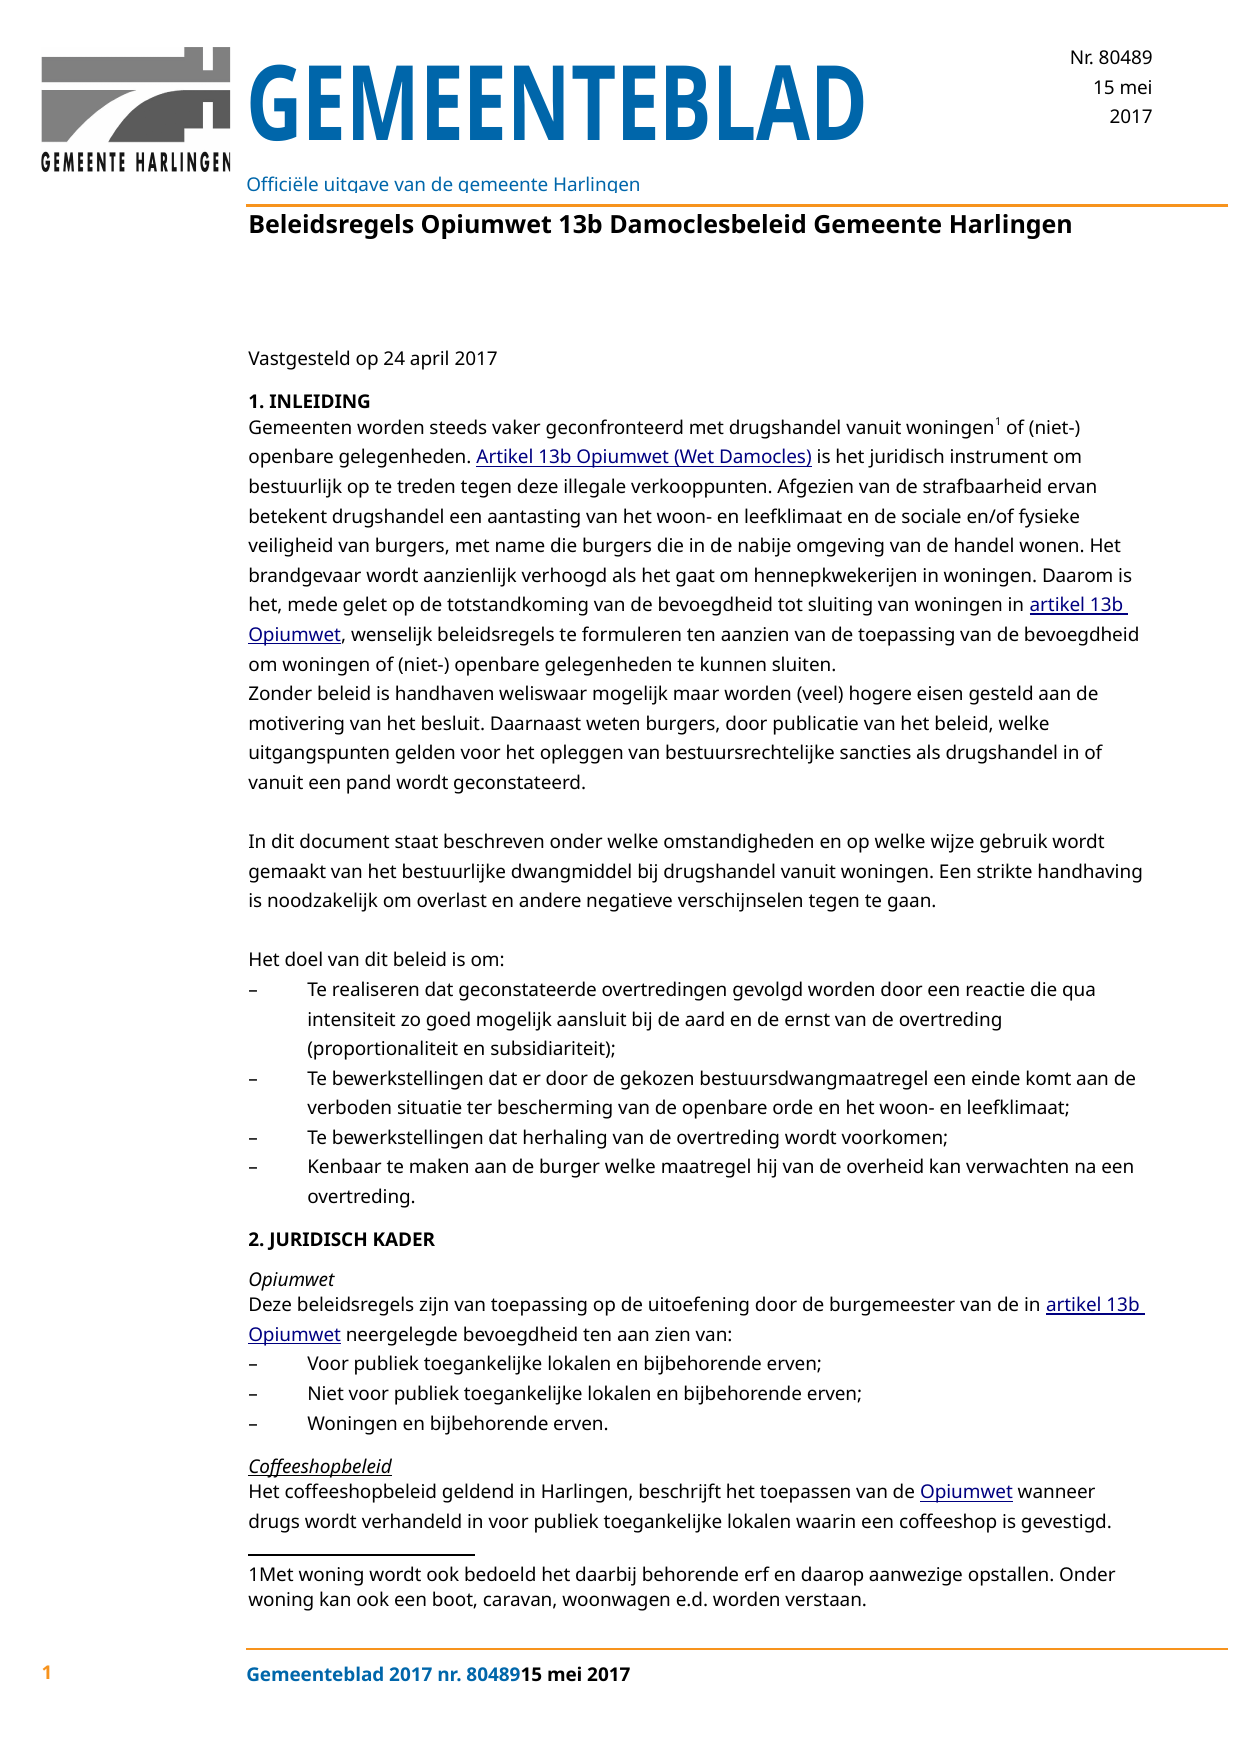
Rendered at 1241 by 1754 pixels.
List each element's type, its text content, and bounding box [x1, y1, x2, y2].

list Te bewerkstellingen dat er door de gekozen bestuursdwangmaatregel een einde komt aan de verboden situatie ter bescherming van de openbare orde en het woon- en leefklimaat; [248, 1065, 1152, 1120]
text In dit document staat beschreven onder welke omstandigheden en op welke wijze gebruik wordt gemaakt van het bestuurlijke dwangmiddel bij drugshandel vanuit woningen. Een strikte handhaving is noodzakelijk om overlast en andere negatieve verschijnselen tegen te gaan. [248, 828, 1152, 913]
text Opiumwet [248, 1266, 1152, 1291]
text Coffeeshopbeleid [248, 1453, 1152, 1479]
text 1. INLEIDING [248, 388, 1152, 414]
text Vastgesteld op 24 april 2017 [248, 345, 1152, 371]
text Beleidsregels Opiumwet 13b Damoclesbeleid Gemeente Harlingen [248, 207, 1152, 241]
list Kenbaar te maken aan de burger welke maatregel hij van de overheid kan verwachten na een overtreding. [248, 1154, 1152, 1209]
picture [41, 47, 231, 172]
list Te realiseren dat geconstateerde overtredingen gevolgd worden door een reactie die qua intensiteit zo goed mogelijk aansluit bij de aard en de ernst van de overtreding (proportionaliteit en subsidiariteit); [248, 976, 1152, 1061]
list Niet voor publiek toegankelijke lokalen en bijbehorende erven; [248, 1380, 1152, 1406]
text Het doel van dit beleid is om: [248, 947, 1152, 972]
text Gemeenten worden steeds vaker geconfronteerd met drugshandel vanuit woningen of (niet-) openbare gelegenheden. Artikel 13b Opiumwet (Wet Damocles) is het juridisch instrument om bestuurlijk op te treden tegen deze illegale verkooppunten. Afgezien van de strafbaarheid ervan betekent drugshandel een aantasting van het woon- en leefklimaat en de sociale en/of fysieke veiligheid van burgers, met name die burgers die in de nabije omgeving van de handel wonen. Het brandgevaar wordt aanzienlijk verhoogd als het gaat om hennepkwekerijen in woningen. Daarom is het, mede gelet op de totstandkoming van de bevoegdheid tot sluiting van woningen in artikel 13b Opiumwet, wenselijk beleidsregels te formuleren ten aanzien van de toepassing van de bevoegdheid om woningen of (niet-) openbare gelegenheden te kunnen sluiten. [248, 414, 1152, 677]
text Zonder beleid is handhaven weliswaar mogelijk maar worden (veel) hogere eisen gesteld aan de motivering van het besluit. Daarnaast weten burgers, door publicatie van het beleid, welke uitgangspunten gelden voor het opleggen van bestuursrechtelijke sancties als drugshandel in of vanuit een pand wordt geconstateerd. [248, 680, 1152, 795]
list Te bewerkstellingen dat herhaling van de overtreding wordt voorkomen; [248, 1124, 1152, 1150]
text Deze beleidsregels zijn van toepassing op de uitoefening door de burgemeester van de in artikel 13b Opiumwet neergelegde bevoegdheid ten aan zien van: [248, 1291, 1152, 1347]
list Voor publiek toegankelijke lokalen en bijbehorende erven; [248, 1351, 1152, 1376]
list Woningen en bijbehorende erven. [248, 1410, 1152, 1436]
text Het coffeeshopbeleid geldend in Harlingen, beschrijft het toepassen van de Opiumwet wanneer drugs wordt verhandeld in voor publiek toegankelijke lokalen waarin een coffeeshop is gevestigd. [248, 1479, 1152, 1534]
text 2. JURIDISCH KADER [248, 1226, 1152, 1252]
text Met woning wordt ook bedoeld het daarbij behorende erf en daarop aanwezige opstallen. Onder woning kan ook een boot, caravan, woonwagen e.d. worden verstaan. [248, 1561, 1152, 1612]
